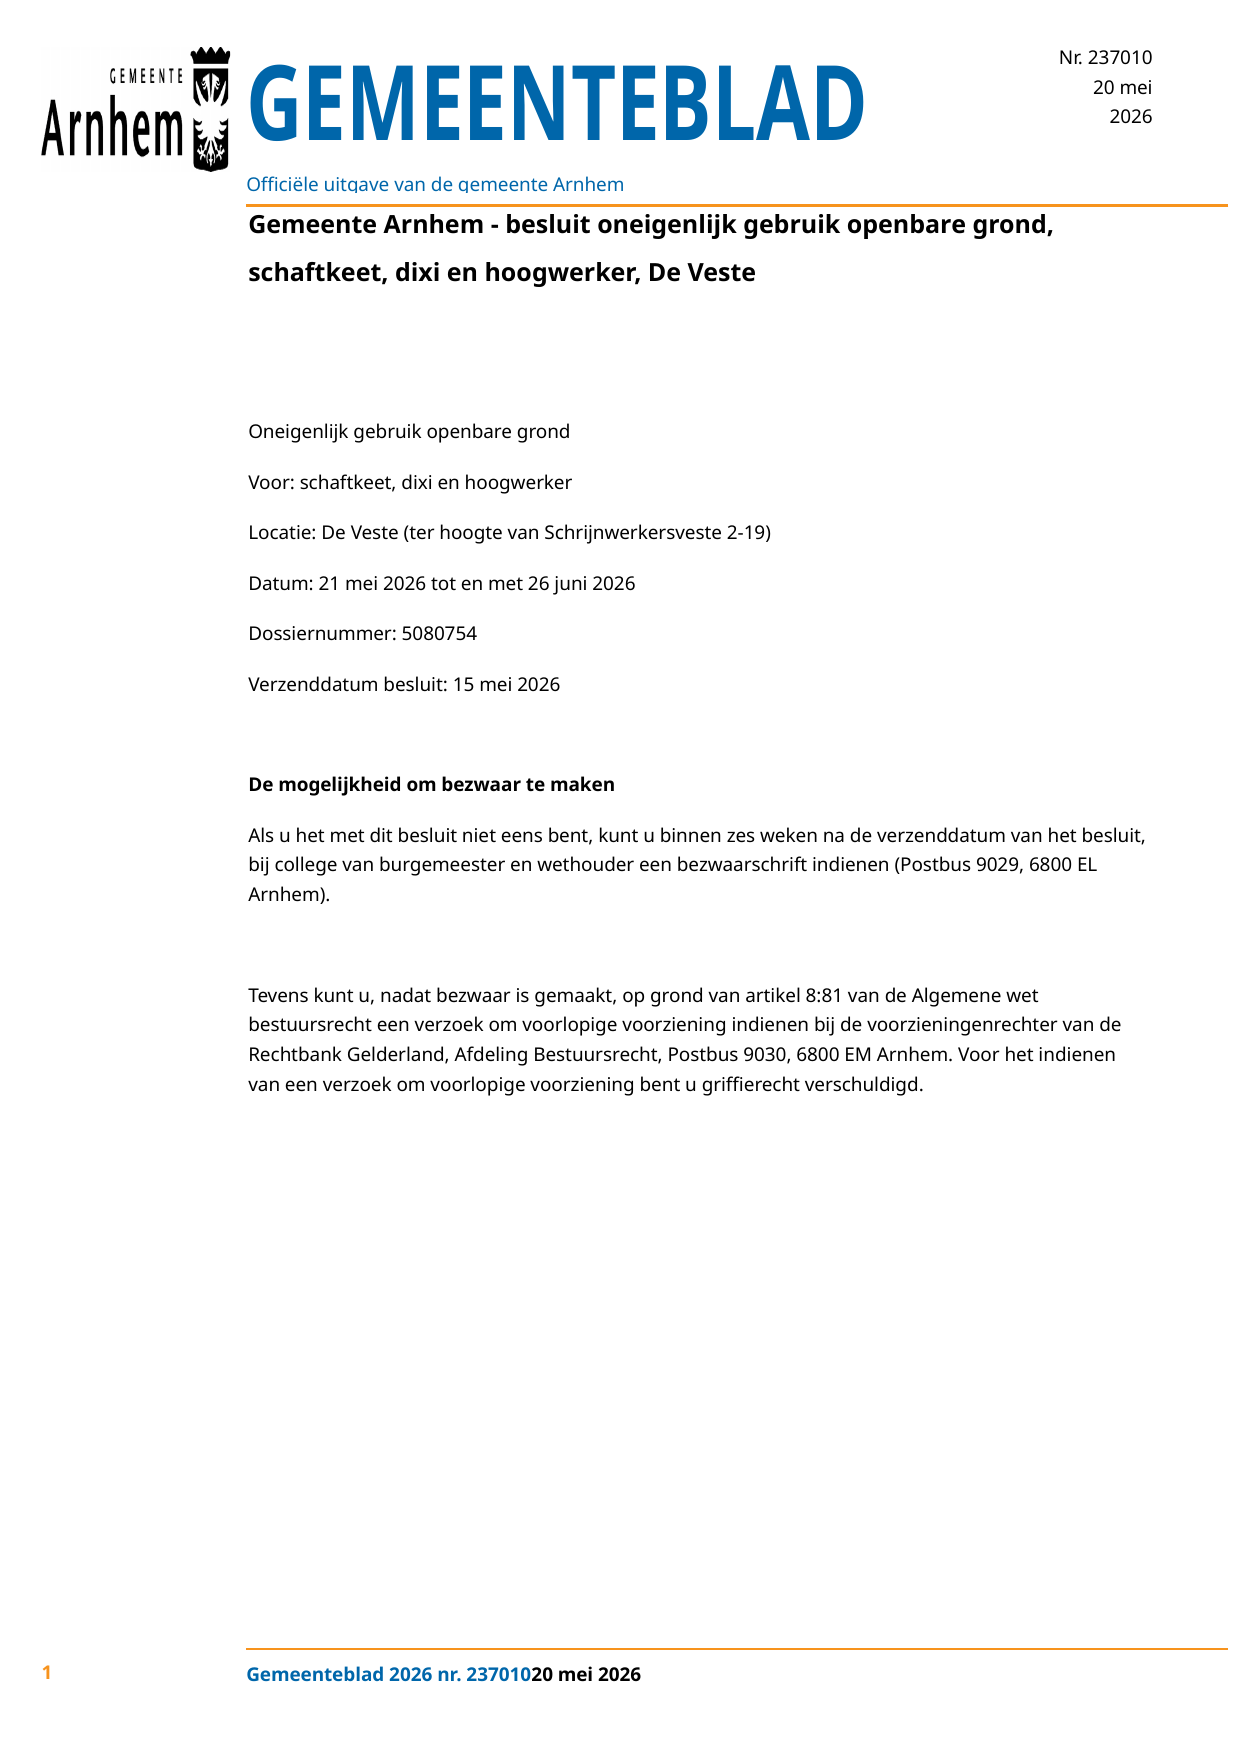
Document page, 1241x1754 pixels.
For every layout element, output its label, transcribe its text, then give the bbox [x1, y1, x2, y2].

text Tevens kunt u, nadat bezwaar is gemaakt, op grond van artikel 8:81 van de Algemene wet bestuursrecht een verzoek om voorlopige voorziening indienen bij de voorzieningenrechter van de Rechtbank Gelderland, Afdeling Bestuursrecht, Postbus 9030, 6800 EM Arnhem. Voor het indienen van een verzoek om voorlopige voorziening bent u griffierecht verschuldigd. [248, 982, 1152, 1097]
text Datum: 21 mei 2026 tot en met 26 juni 2026 [248, 570, 1152, 596]
text Verzenddatum besluit: 15 mei 2026 [248, 671, 1152, 697]
text De mogelijkheid om bezwaar te maken [248, 772, 1152, 797]
text Gemeente Arnhem - besluit oneigenlijk gebruik openbare grond, schaftkeet, dixi en hoogwerker, De Veste [248, 207, 1152, 288]
picture [41, 47, 231, 172]
text Dossiernummer: 5080754 [248, 620, 1152, 646]
text Voor: schaftkeet, dixi en hoogwerker [248, 469, 1152, 495]
text Als u het met dit besluit niet eens bent, kunt u binnen zes weken na de verzenddatum van het besluit, bij college van burgemeester en wethouder een bezwaarschrift indienen (Postbus 9029, 6800 EL Arnhem). [248, 822, 1152, 907]
text Oneigenlijk gebruik openbare grond [248, 419, 1152, 444]
text Locatie: De Veste (ter hoogte van Schrijnwerkersveste 2-19) [248, 519, 1152, 545]
